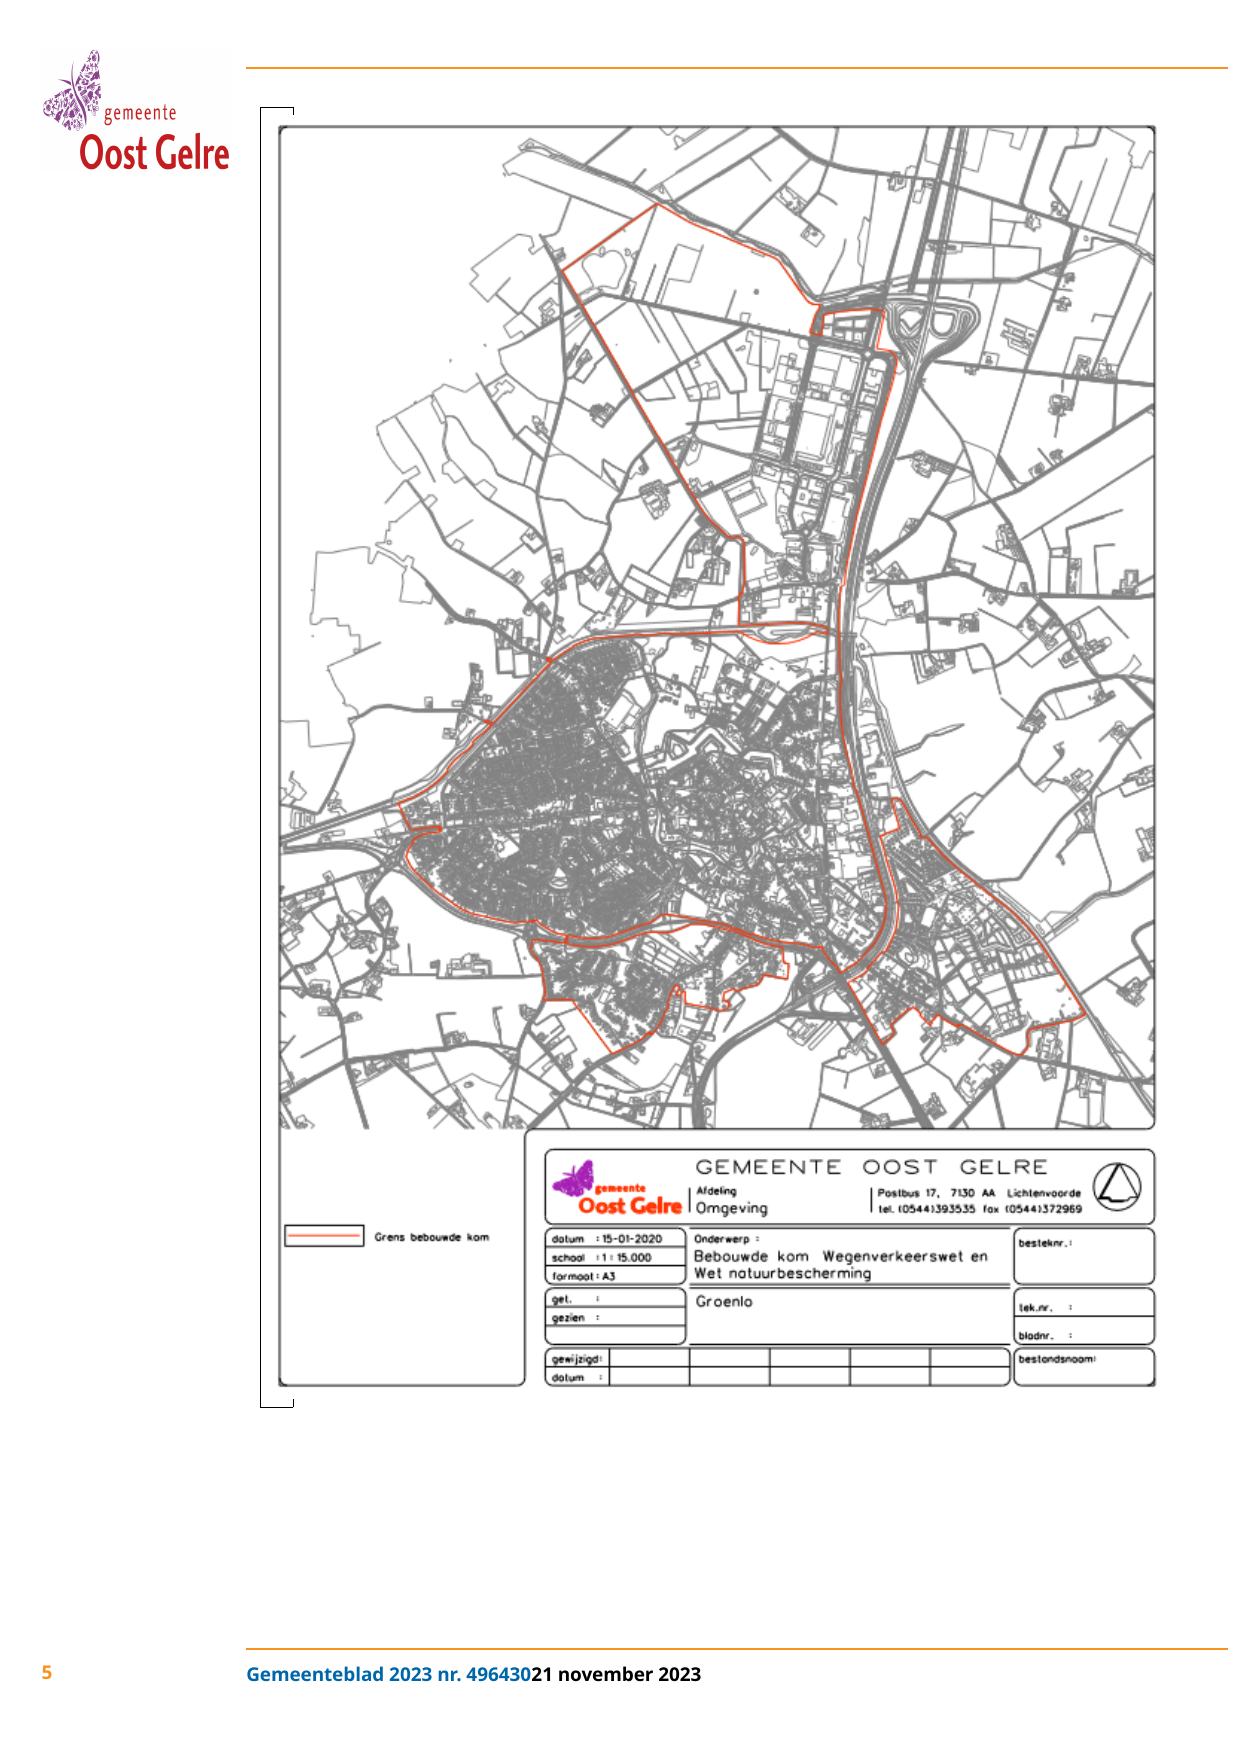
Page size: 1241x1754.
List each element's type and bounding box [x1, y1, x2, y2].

picture [268, 115, 1173, 1399]
picture [41, 47, 231, 172]
